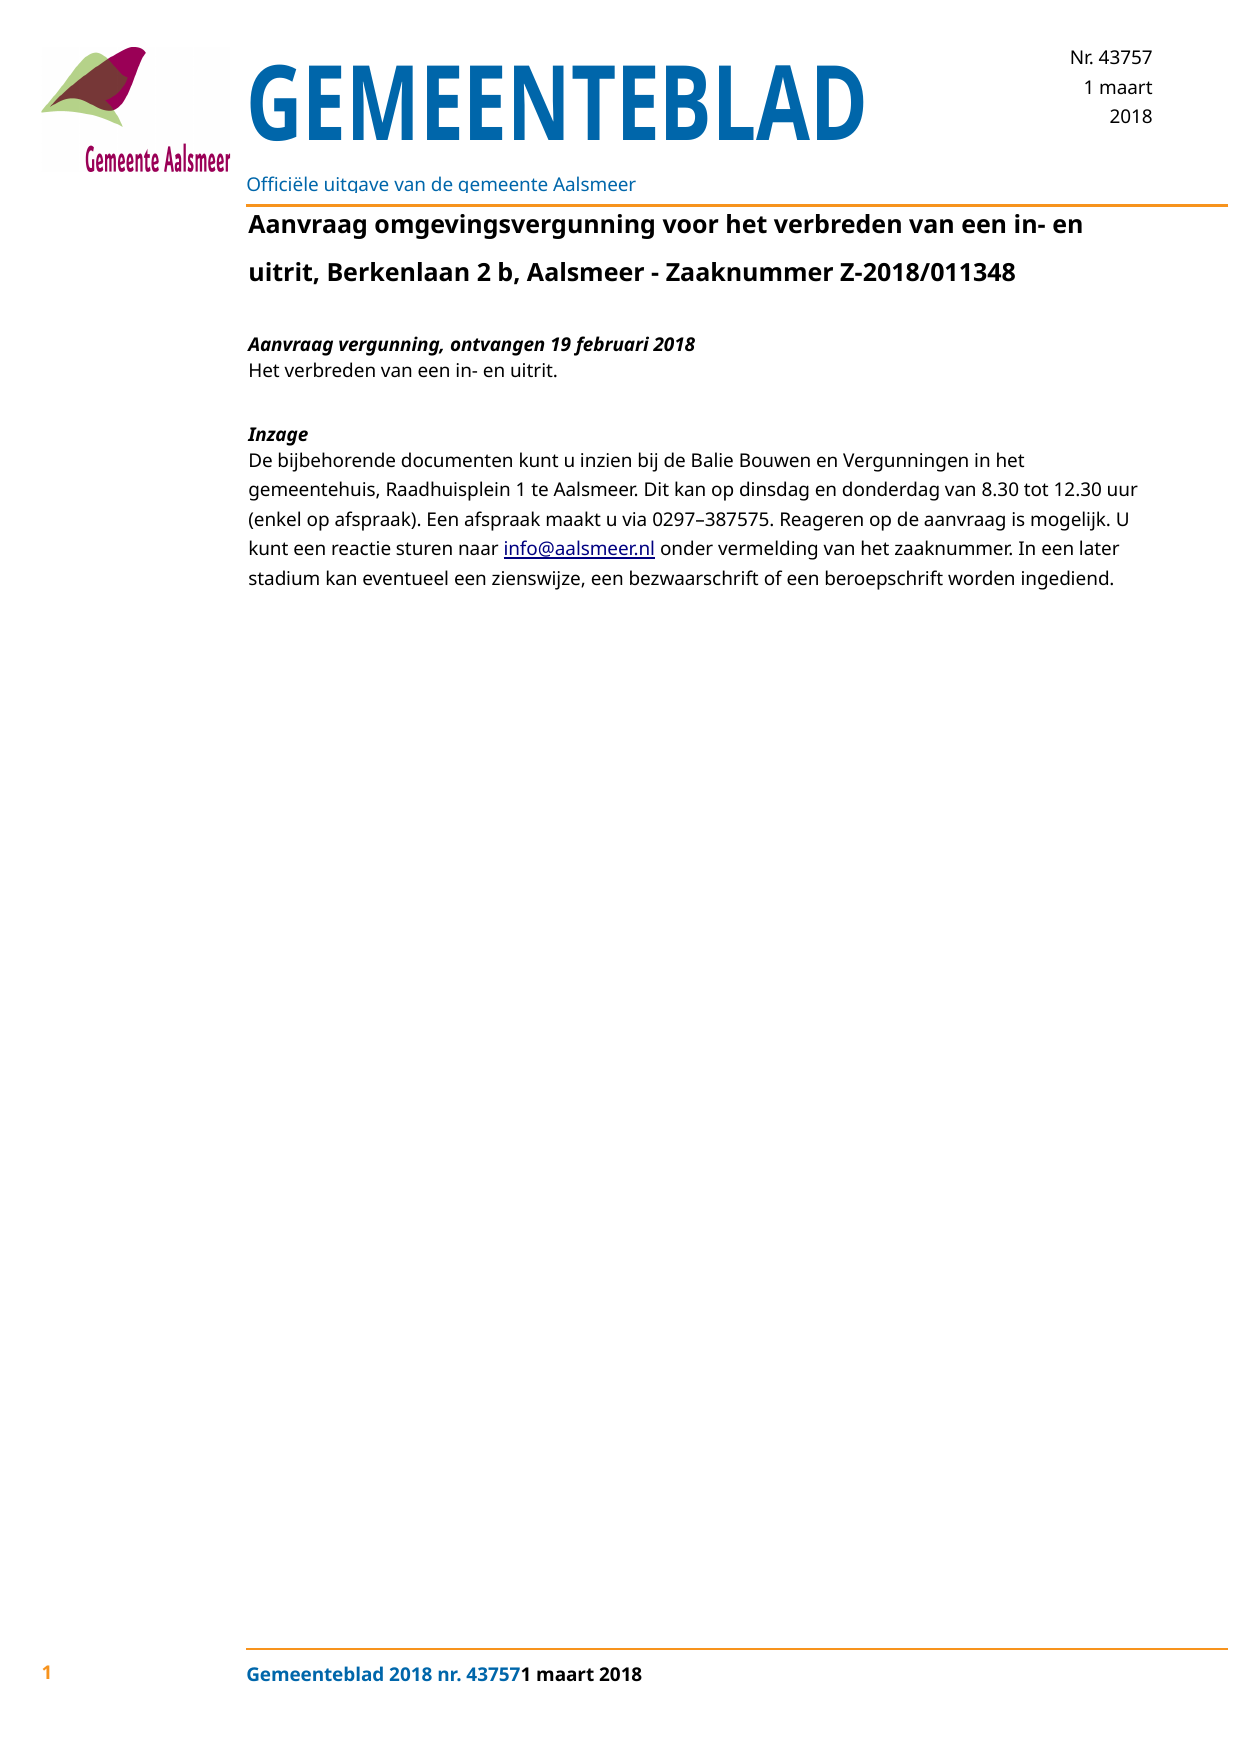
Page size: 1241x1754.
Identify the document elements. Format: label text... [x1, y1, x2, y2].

text Aanvraag vergunning, ontvangen 19 februari 2018 [248, 331, 1152, 357]
text De bijbehorende documenten kunt u inzien bij de Balie Bouwen en Vergunningen in het gemeentehuis, Raadhuisplein 1 te Aalsmeer. Dit kan op dinsdag en donderdag van 8.30 tot 12.30 uur (enkel op afspraak). Een afspraak maakt u via 0297–387575. Reageren op de aanvraag is mogelijk. U kunt een reactie sturen naar info@aalsmeer.nl onder vermelding van het zaaknummer. In een later stadium kan eventueel een zienswijze, een bezwaarschrift of een beroepschrift worden ingediend. [248, 447, 1152, 591]
picture [41, 47, 231, 172]
text Inzage [248, 421, 1152, 447]
text Het verbreden van een in- en uitrit. [248, 357, 1152, 383]
text ​ [248, 666, 1152, 692]
text Aanvraag omgevingsvergunning voor het verbreden van een in- en uitrit, Berkenlaan 2 b, Aalsmeer - Zaaknummer Z-2018/011348 [248, 207, 1152, 288]
